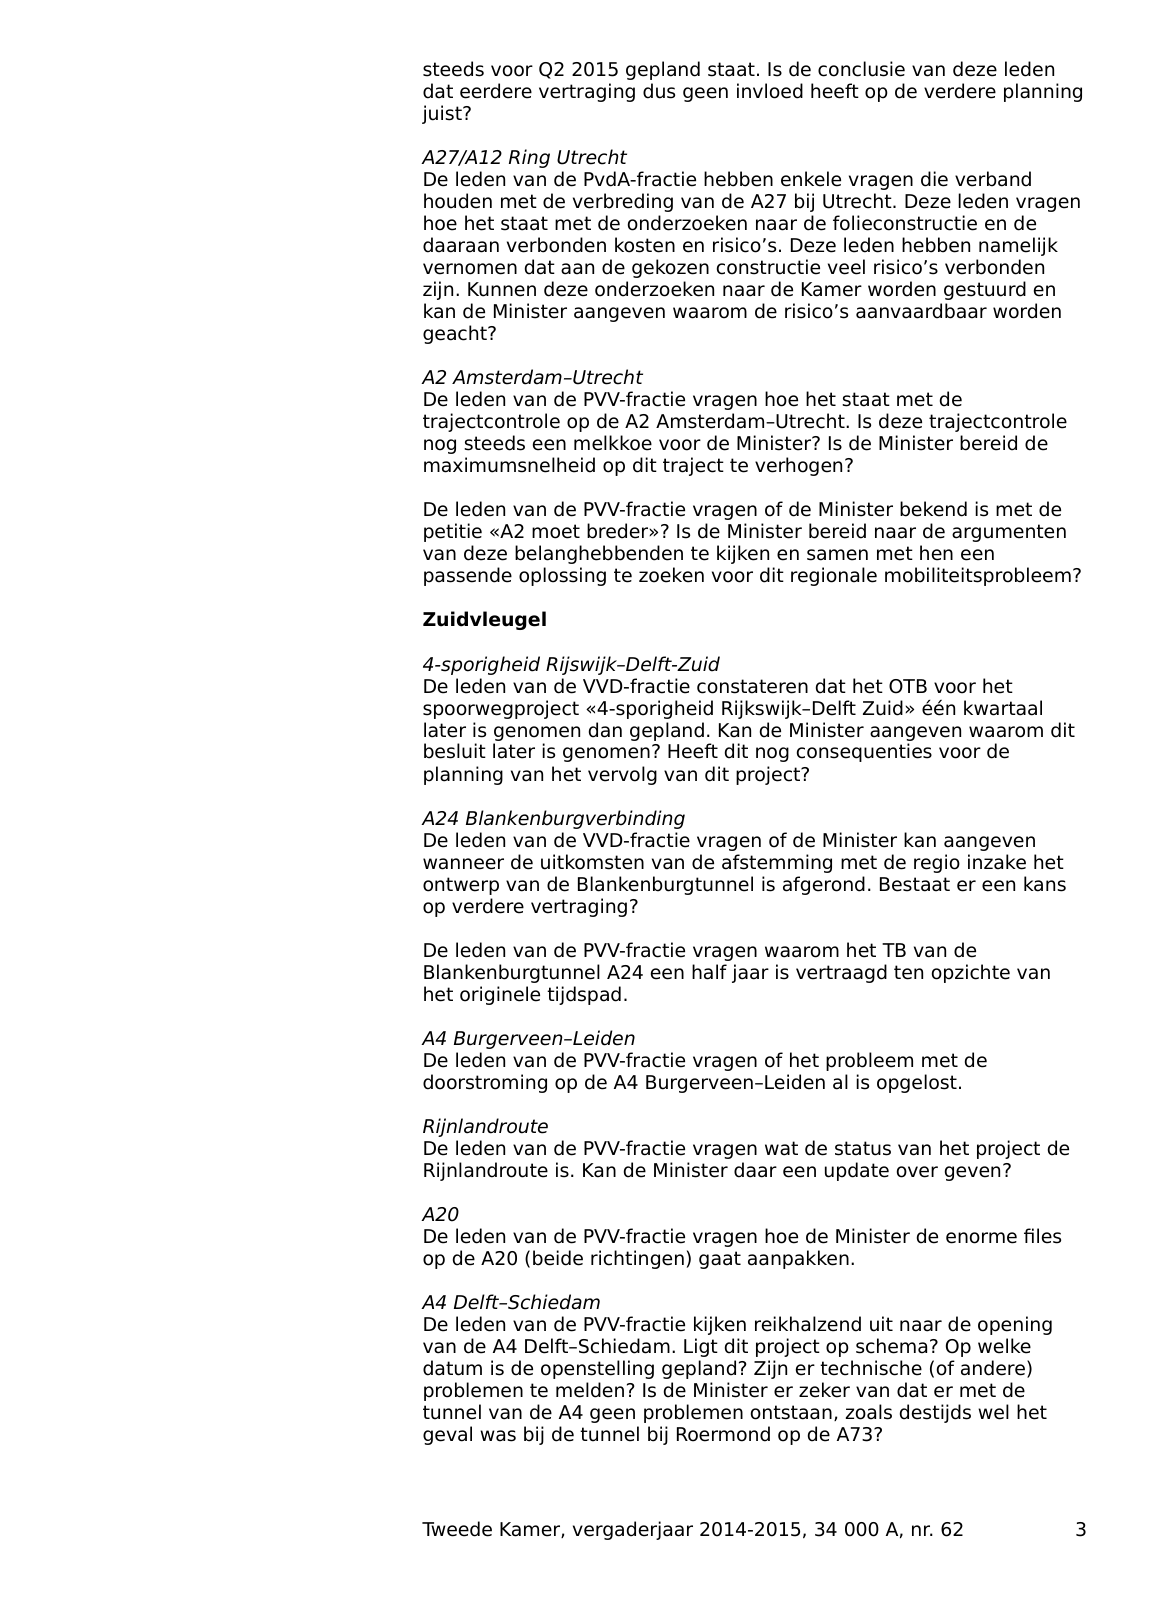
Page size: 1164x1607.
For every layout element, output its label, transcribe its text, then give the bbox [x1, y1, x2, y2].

text steeds voor Q2 2015 gepland staat. Is de conclusie van deze leden dat eerdere vertraging dus geen invloed heeft op de verdere planning juist? [422, 59, 1087, 125]
text A27/A12 Ring Utrecht [422, 147, 1087, 169]
text De leden van de PVV-fractie vragen waarom het TB van de Blankenburgtunnel A24 een half jaar is vertraagd ten opzichte van het originele tijdspad. [422, 940, 1087, 1006]
text Rijnlandroute [422, 1116, 1087, 1138]
text De leden van de PVV-fractie vragen wat de status van het project de Rijnlandroute is. Kan de Minister daar een update over geven? [422, 1138, 1087, 1182]
text De leden van de PVV-fractie kijken reikhalzend uit naar de opening van de A4 Delft–Schiedam. Ligt dit project op schema? Op welke datum is de openstelling gepland? Zijn er technische (of andere) problemen te melden? Is de Minister er zeker van dat er met de tunnel van de A4 geen problemen ontstaan, zoals destijds wel het geval was bij de tunnel bij Roermond op de A73? [422, 1314, 1087, 1446]
text A20 [422, 1204, 1087, 1226]
text A4 Burgerveen–Leiden [422, 1028, 1087, 1050]
text De leden van de VVD-fractie constateren dat het OTB voor het spoorwegproject «4-sporigheid Rijkswijk–Delft Zuid» één kwartaal later is genomen dan gepland. Kan de Minister aangeven waarom dit besluit later is genomen? Heeft dit nog consequenties voor de planning van het vervolg van dit project? [422, 676, 1087, 785]
text De leden van de PVV-fractie vragen hoe het staat met de trajectcontrole op de A2 Amsterdam–Utrecht. Is deze trajectcontrole nog steeds een melkkoe voor de Minister? Is de Minister bereid de maximumsnelheid op dit traject te verhogen? [422, 389, 1087, 477]
text De leden van de PVV-fractie vragen of het probleem met de doorstroming op de A4 Burgerveen–Leiden al is opgelost. [422, 1050, 1087, 1094]
text De leden van de PvdA-fractie hebben enkele vragen die verband houden met de verbreding van de A27 bij Utrecht. Deze leden vragen hoe het staat met de onderzoeken naar de folieconstructie en de daaraan verbonden kosten en risico’s. Deze leden hebben namelijk vernomen dat aan de gekozen constructie veel risico’s verbonden zijn. Kunnen deze onderzoeken naar de Kamer worden gestuurd en kan de Minister aangeven waarom de risico’s aanvaardbaar worden geacht? [422, 169, 1087, 345]
text 4-sporigheid Rijswijk–Delft-Zuid [422, 653, 1087, 676]
text De leden van de PVV-fractie vragen hoe de Minister de enorme files op de A20 (beide richtingen) gaat aanpakken. [422, 1226, 1087, 1270]
text De leden van de PVV-fractie vragen of de Minister bekend is met de petitie «A2 moet breder»? Is de Minister bereid naar de argumenten van deze belanghebbenden te kijken en samen met hen een passende oplossing te zoeken voor dit regionale mobiliteitsprobleem? [422, 499, 1087, 587]
subtitle Zuidvleugel [422, 609, 1087, 631]
text A24 Blankenburgverbinding [422, 808, 1087, 829]
text A4 Delft–Schiedam [422, 1292, 1087, 1314]
text De leden van de VVD-fractie vragen of de Minister kan aangeven wanneer de uitkomsten van de afstemming met de regio inzake het ontwerp van de Blankenburgtunnel is afgerond. Bestaat er een kans op verdere vertraging? [422, 829, 1087, 917]
text A2 Amsterdam–Utrecht [422, 367, 1087, 389]
